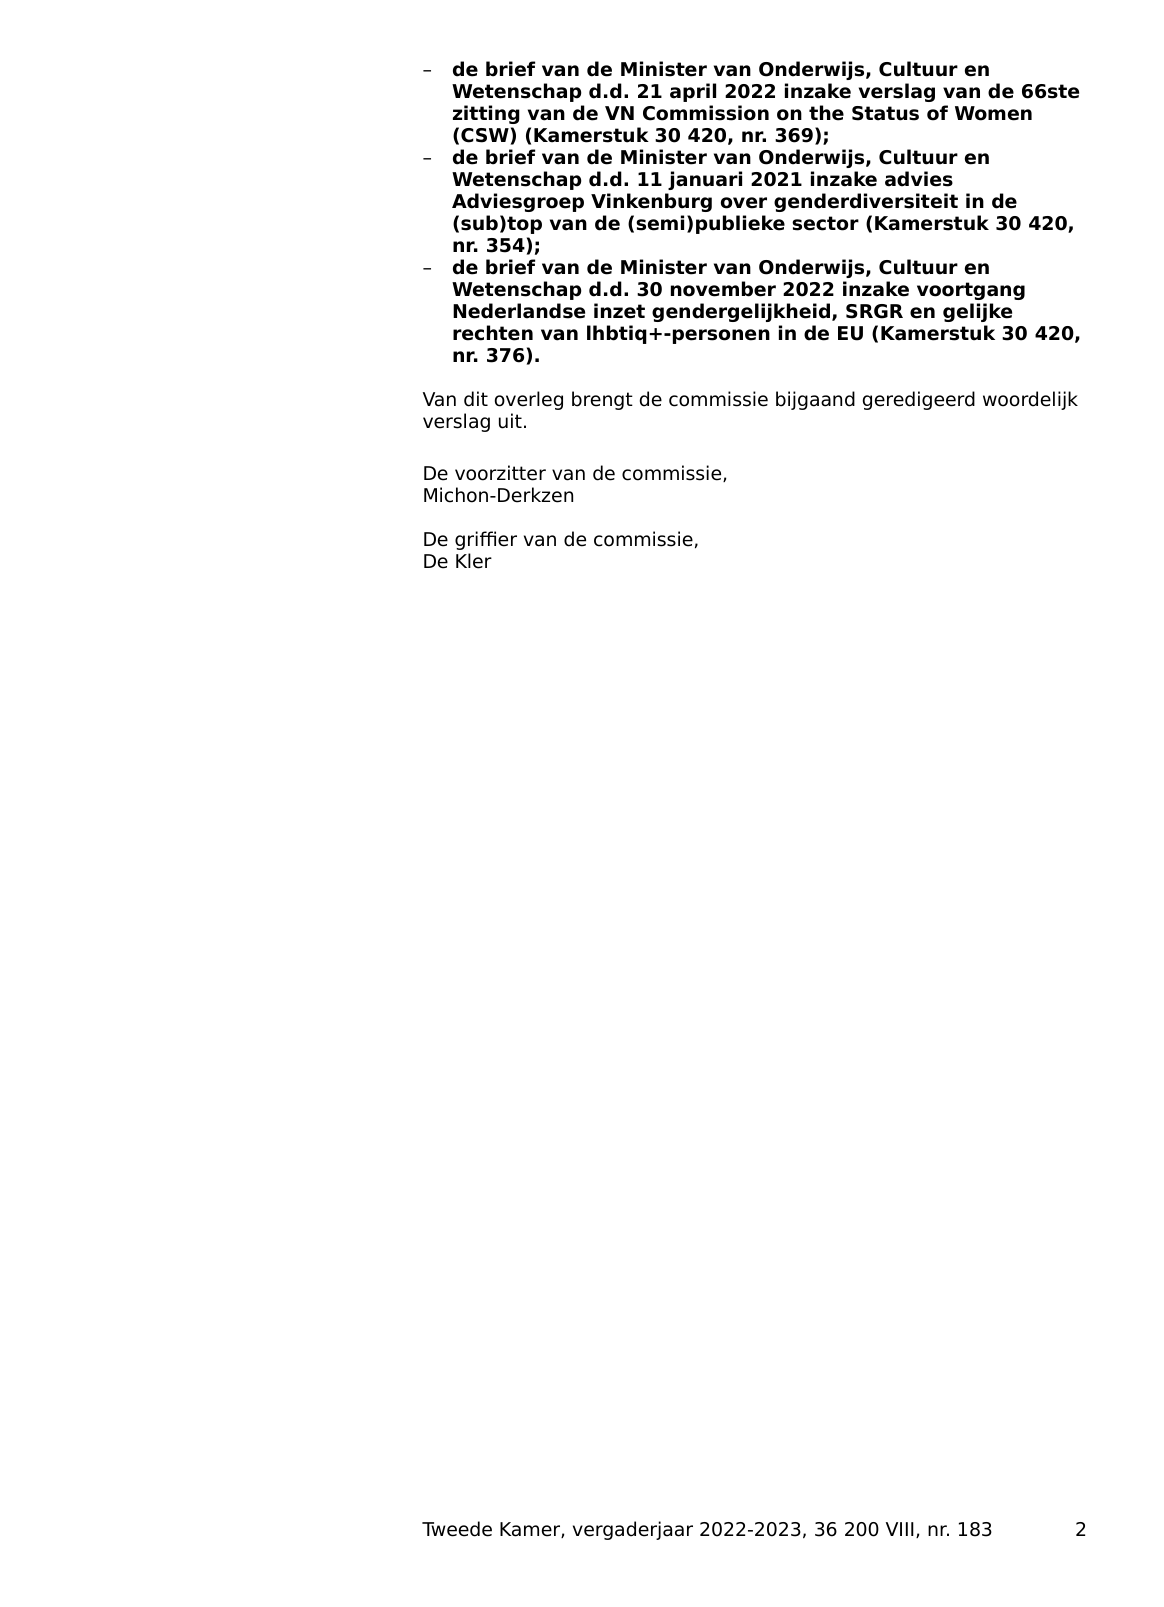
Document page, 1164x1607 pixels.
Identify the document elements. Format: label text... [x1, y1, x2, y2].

text – de brief van de Minister van Onderwijs, Cultuur en Wetenschap d.d. 21 april 2022 inzake verslag van de 66ste zitting van de VN Commission on the Status of Women (CSW) (Kamerstuk 30 420, nr. 369); [422, 59, 1087, 147]
text – de brief van de Minister van Onderwijs, Cultuur en Wetenschap d.d. 11 januari 2021 inzake advies Adviesgroep Vinkenburg over genderdiversiteit in de (sub)top van de (semi)publieke sector (Kamerstuk 30 420, nr. 354); [422, 147, 1087, 257]
text Van dit overleg brengt de commissie bijgaand geredigeerd woordelijk verslag uit. [422, 389, 1087, 433]
text De griffier van de commissie, De Kler [422, 529, 1087, 573]
text – de brief van de Minister van Onderwijs, Cultuur en Wetenschap d.d. 30 november 2022 inzake voortgang Nederlandse inzet gendergelijkheid, SRGR en gelijke rechten van lhbtiq+-personen in de EU (Kamerstuk 30 420, nr. 376). [422, 257, 1087, 367]
text De voorzitter van de commissie, Michon-Derkzen [422, 463, 1087, 507]
